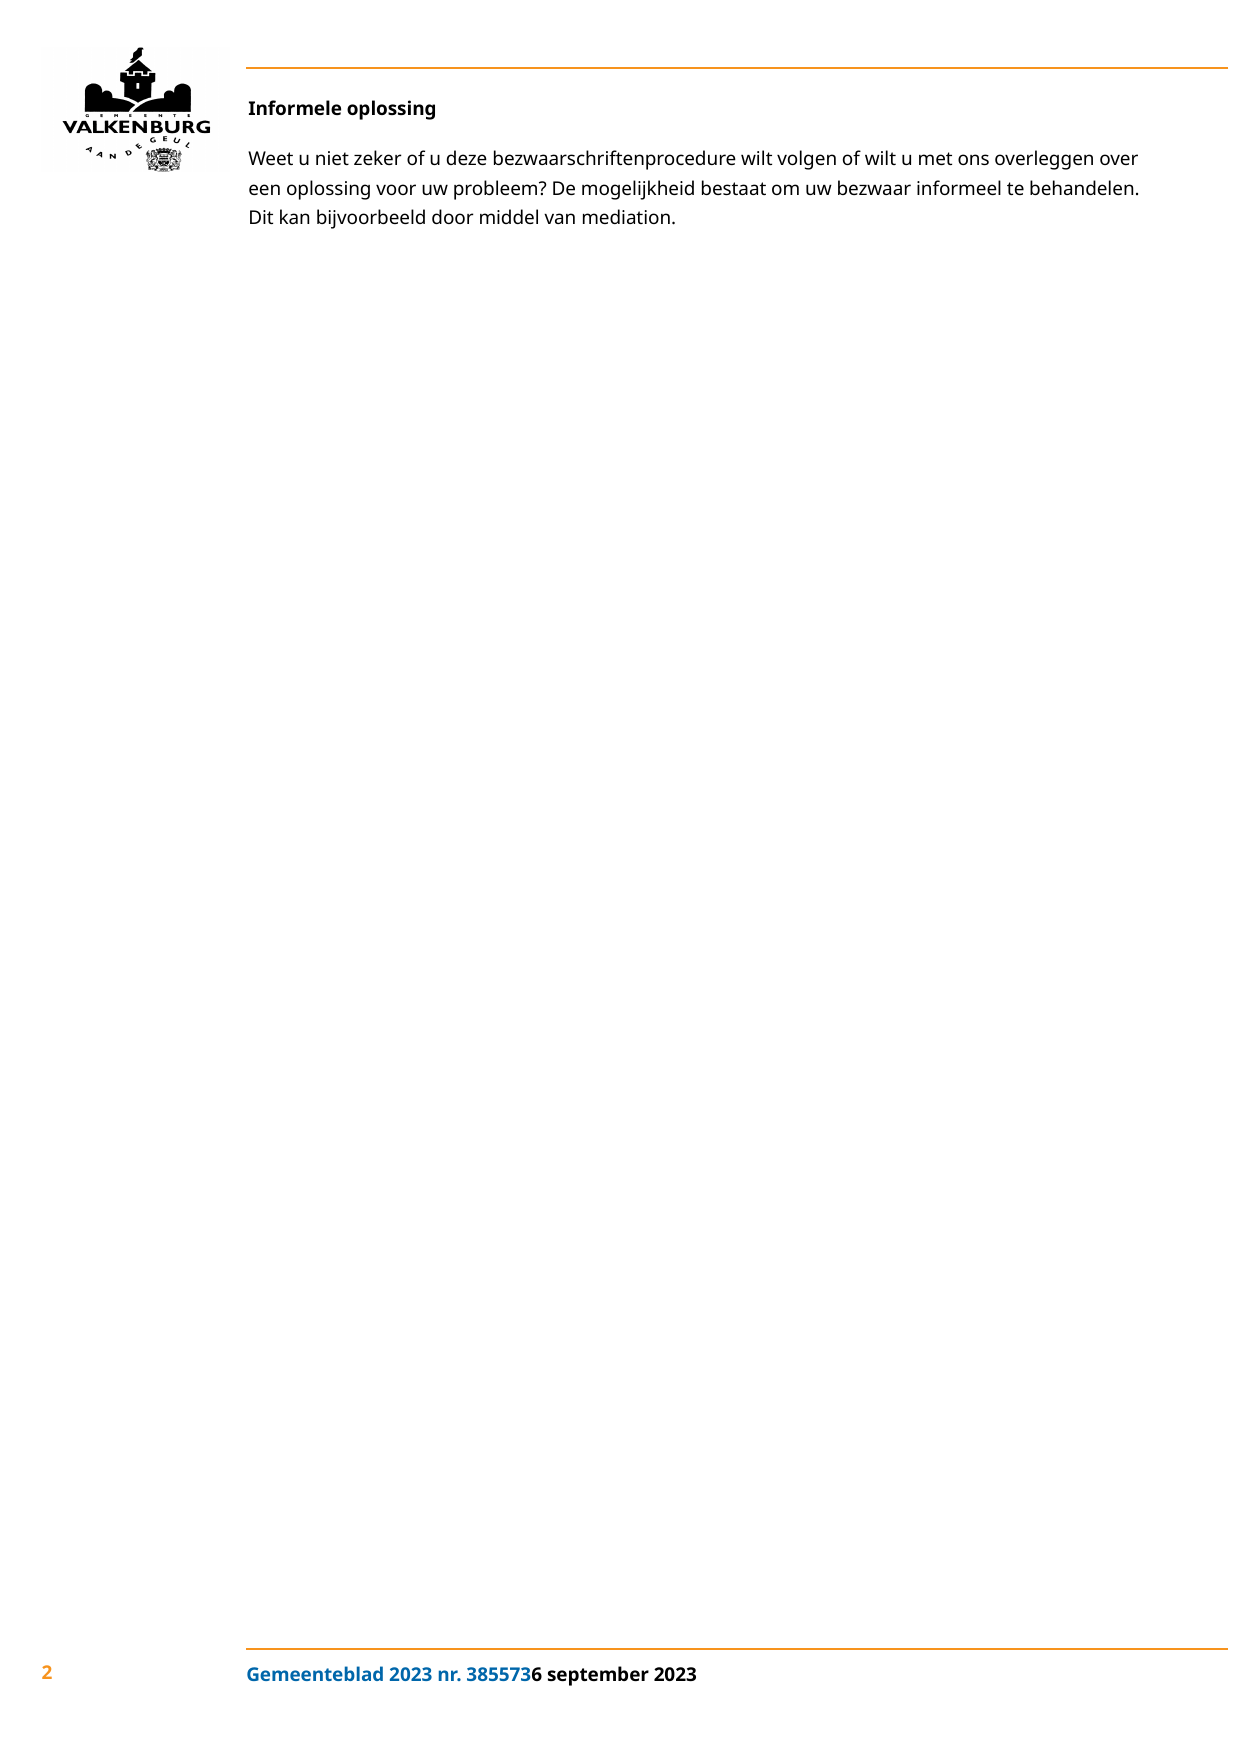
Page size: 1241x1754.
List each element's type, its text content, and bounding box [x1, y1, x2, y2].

picture [41, 47, 231, 172]
text Weet u niet zeker of u deze bezwaarschriftenprocedure wilt volgen of wilt u met ons overleggen over een oplossing voor uw probleem? De mogelijkheid bestaat om uw bezwaar informeel te behandelen. Dit kan bijvoorbeeld door middel van mediation. [248, 145, 1152, 230]
text Informele oplossing [248, 95, 1152, 121]
